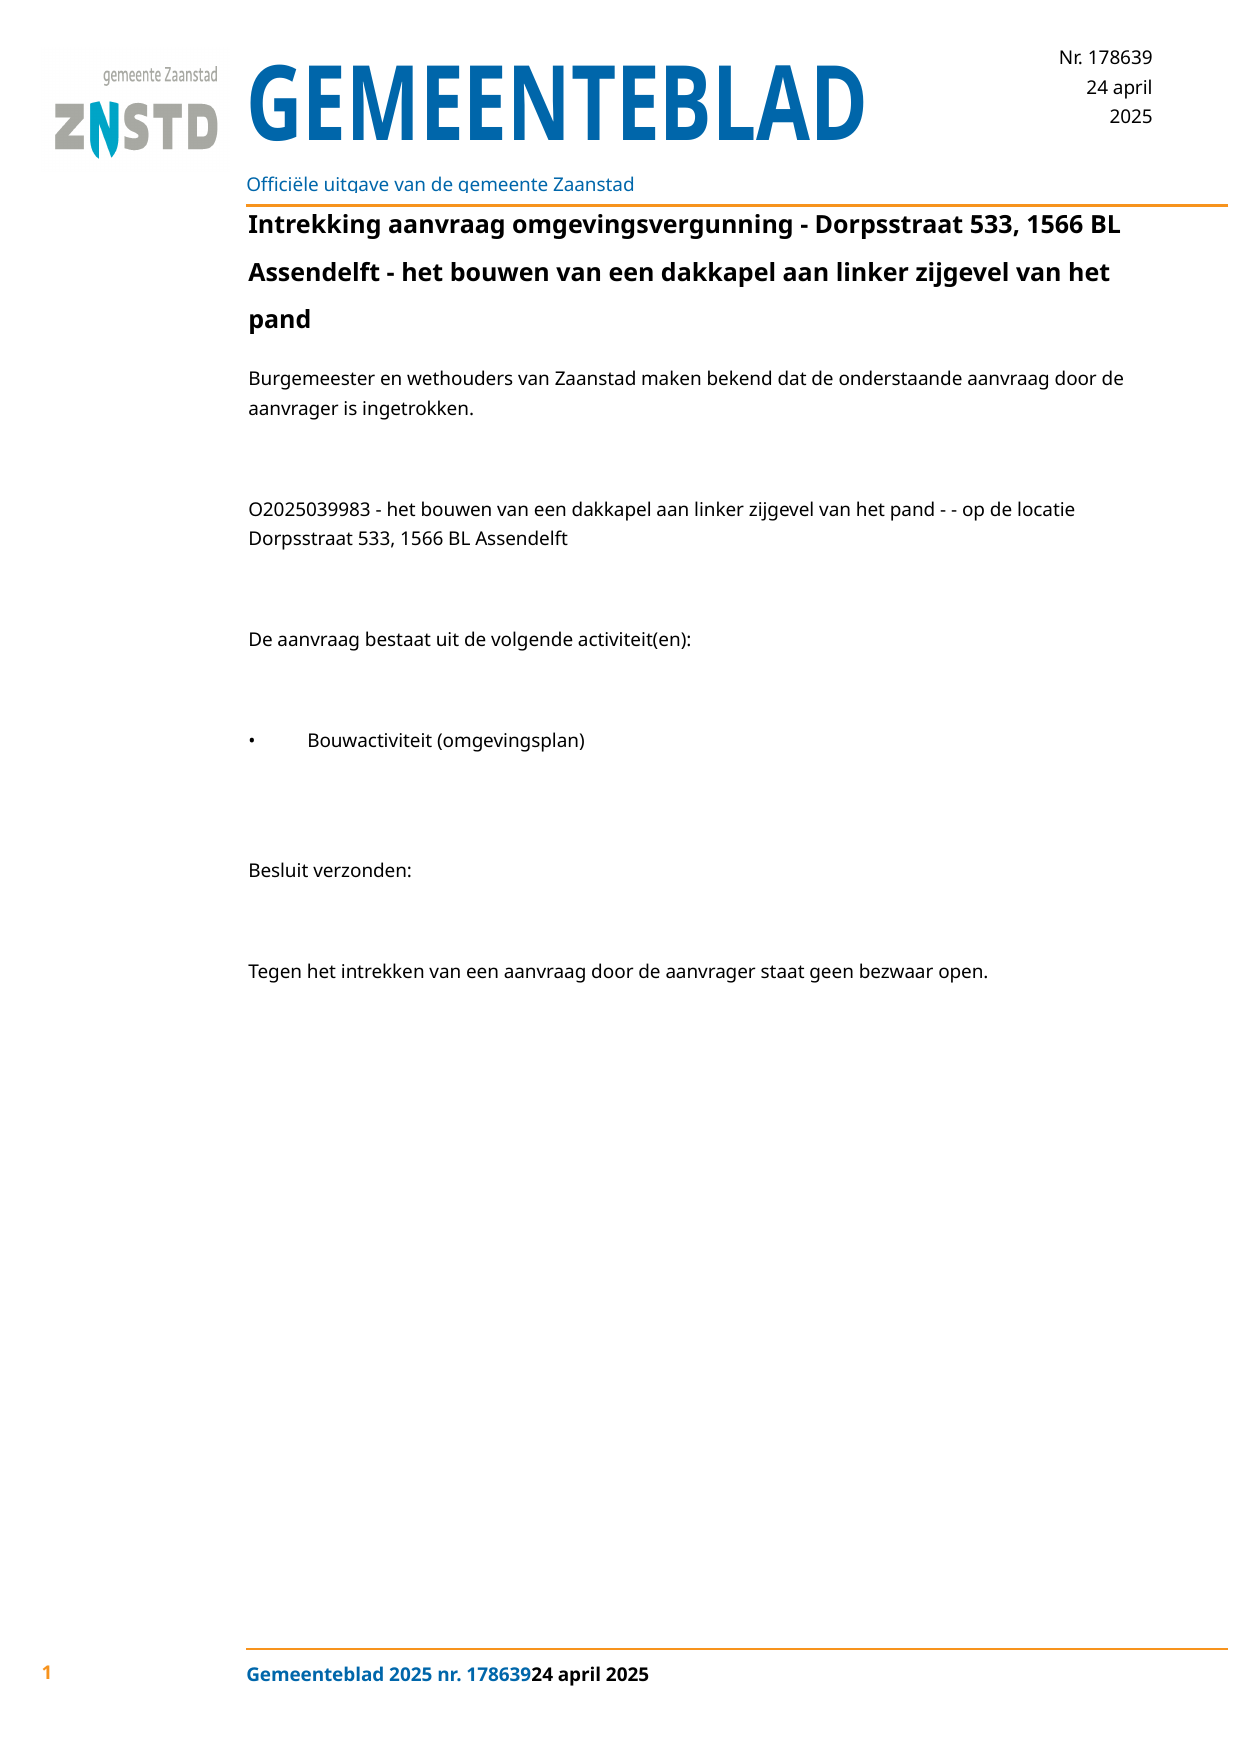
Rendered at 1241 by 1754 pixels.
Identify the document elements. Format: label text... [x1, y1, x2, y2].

text De aanvraag bestaat uit de volgende activiteit(en): [248, 626, 1152, 652]
text Besluit verzonden: [248, 858, 1152, 883]
picture [41, 47, 231, 172]
list Bouwactiviteit (omgevingsplan) [248, 727, 1152, 753]
text O2025039983 - het bouwen van een dakkapel aan linker zijgevel van het pand - - op de locatie Dorpsstraat 533, 1566 BL Assendelft [248, 496, 1152, 551]
text Intrekking aanvraag omgevingsvergunning - Dorpsstraat 533, 1566 BL Assendelft - het bouwen van een dakkapel aan linker zijgevel van het pand [248, 207, 1152, 336]
text Tegen het intrekken van een aanvraag door de aanvrager staat geen bezwaar open. [248, 958, 1152, 984]
text Burgemeester en wethouders van Zaanstad maken bekend dat de onderstaande aanvraag door de aanvrager is ingetrokken. [248, 366, 1152, 421]
